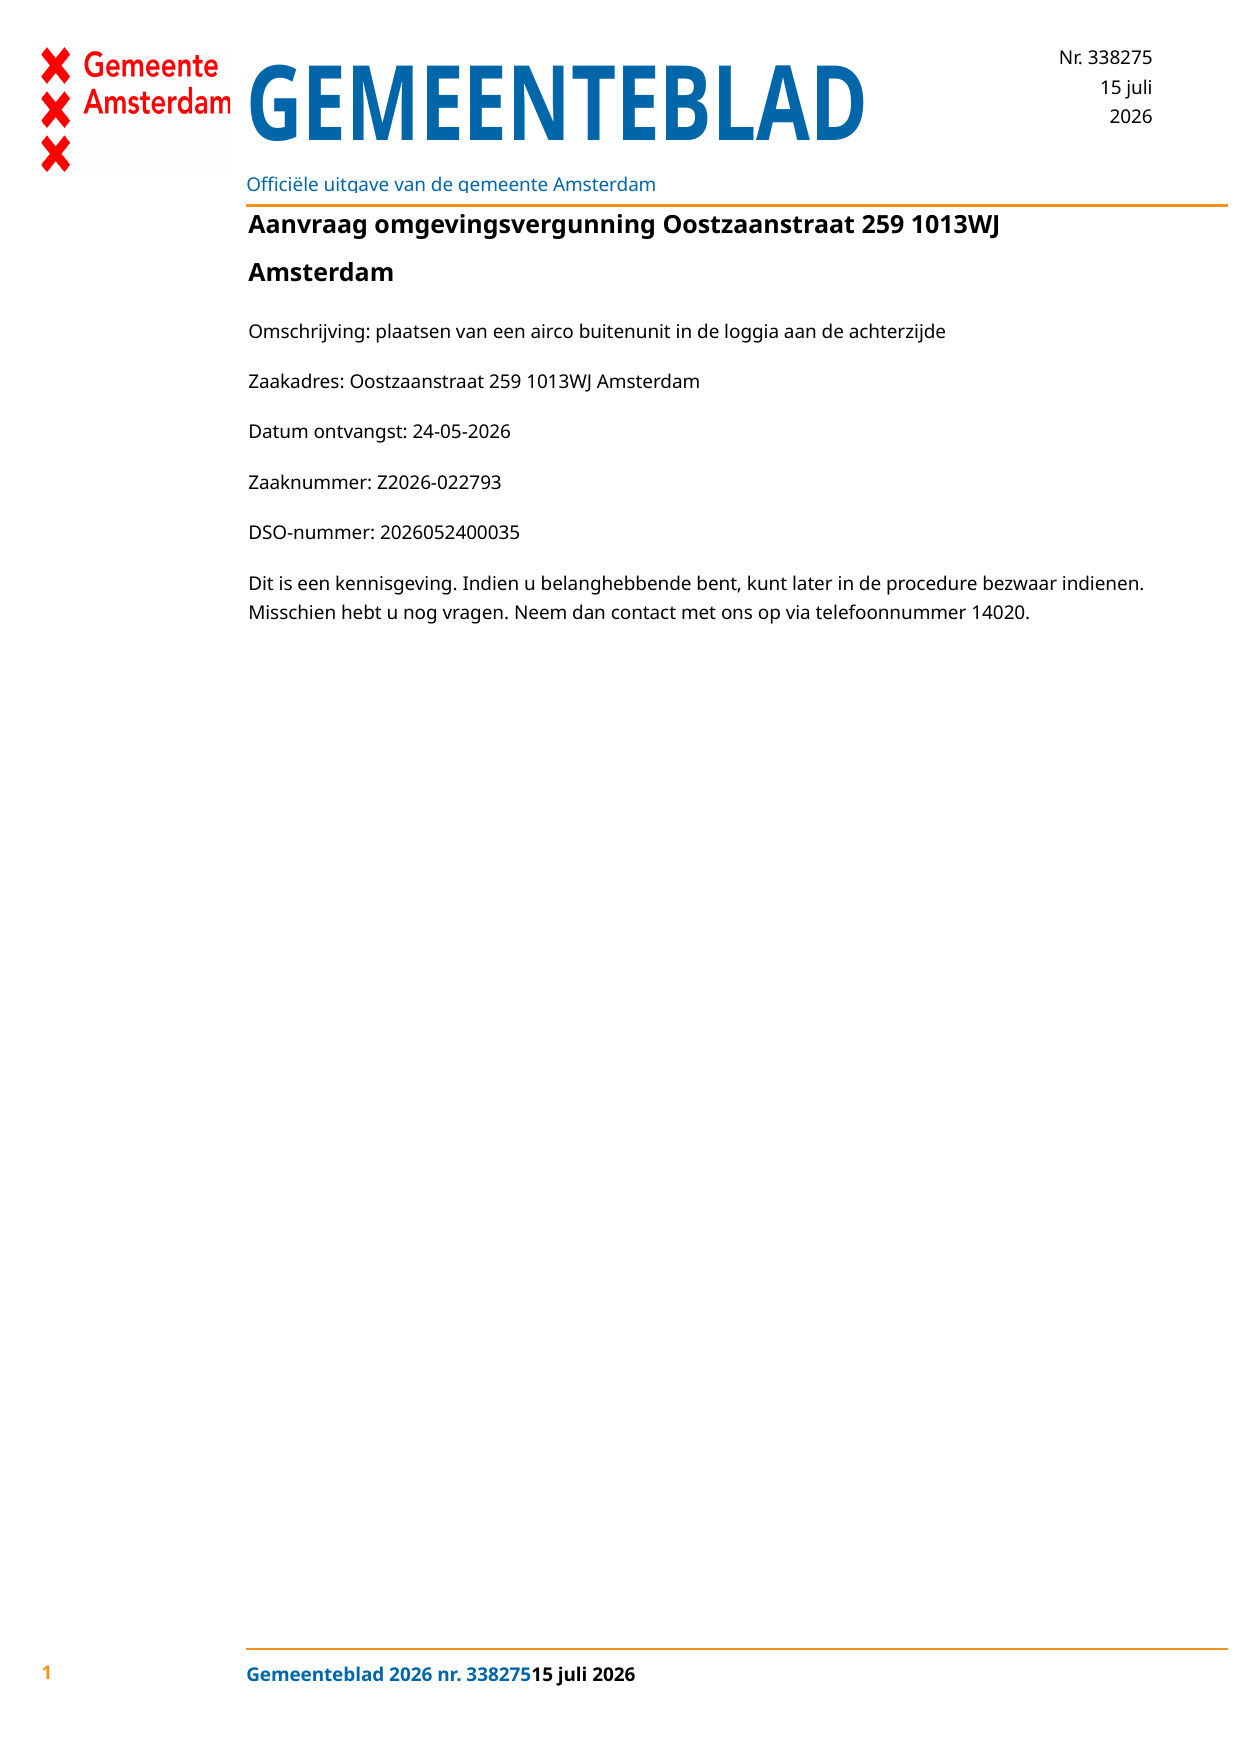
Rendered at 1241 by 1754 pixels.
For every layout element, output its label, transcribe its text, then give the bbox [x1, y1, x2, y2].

text Zaakadres: Oostzaanstraat 259 1013WJ Amsterdam [248, 368, 1152, 394]
picture [41, 47, 231, 172]
text Dit is een kennisgeving. Indien u belanghebbende bent, kunt later in de procedure bezwaar indienen. Misschien hebt u nog vragen. Neem dan contact met ons op via telefoonnummer 14020. [248, 570, 1152, 625]
text DSO-nummer: 2026052400035 [248, 519, 1152, 545]
text Datum ontvangst: 24-05-2026 [248, 419, 1152, 444]
text Zaaknummer: Z2026-022793 [248, 469, 1152, 495]
text Aanvraag omgevingsvergunning Oostzaanstraat 259 1013WJ Amsterdam [248, 207, 1152, 288]
text Omschrijving: plaatsen van een airco buitenunit in de loggia aan de achterzijde [248, 318, 1152, 344]
